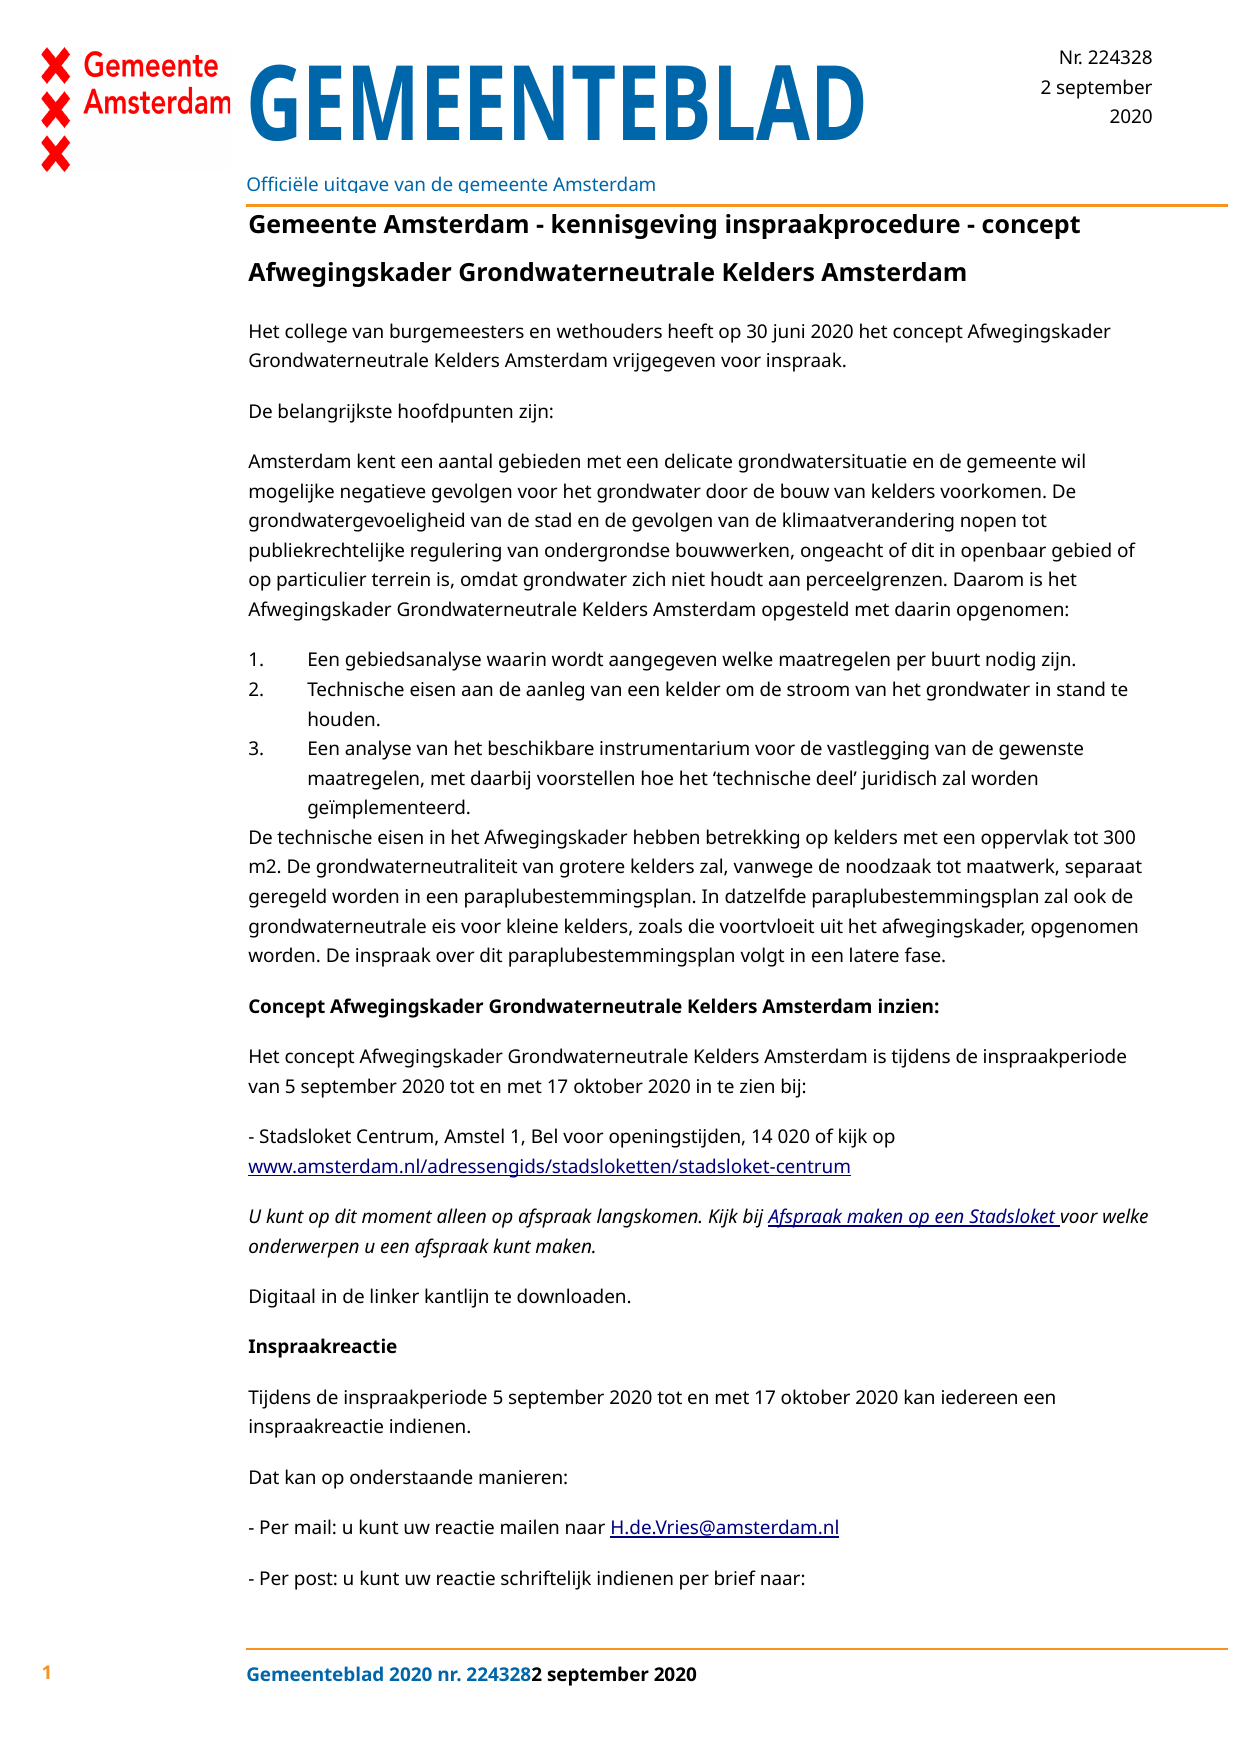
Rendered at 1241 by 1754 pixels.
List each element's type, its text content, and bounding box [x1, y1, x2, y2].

text Concept Afwegingskader Grondwaterneutrale Kelders Amsterdam inzien: [248, 993, 1152, 1019]
list Een analyse van het beschikbare instrumentarium voor de vastlegging van de gewenste maatregelen, met daarbij voorstellen hoe het ‘technische deel’ juridisch zal worden geïmplementeerd. [248, 735, 1152, 820]
text Het college van burgemeesters en wethouders heeft op 30 juni 2020 het concept Afwegingskader Grondwaterneutrale Kelders Amsterdam vrijgegeven voor inspraak. [248, 318, 1152, 373]
text Het concept Afwegingskader Grondwaterneutrale Kelders Amsterdam is tijdens de inspraakperiode van 5 september 2020 tot en met 17 oktober 2020 in te zien bij: [248, 1043, 1152, 1099]
text Amsterdam kent een aantal gebieden met een delicate grondwatersituatie en de gemeente wil mogelijke negatieve gevolgen voor het grondwater door de bouw van kelders voorkomen. De grondwatergevoeligheid van de stad en de gevolgen van de klimaatverandering nopen tot publiekrechtelijke regulering van ondergrondse bouwwerken, ongeacht of dit in openbaar gebied of op particulier terrein is, omdat grondwater zich niet houdt aan perceelgrenzen. Daarom is het Afwegingskader Grondwaterneutrale Kelders Amsterdam opgesteld met daarin opgenomen: [248, 448, 1152, 622]
text De belangrijkste hoofdpunten zijn: [248, 398, 1152, 424]
text Inspraakreactie [248, 1334, 1152, 1359]
list Technische eisen aan de aanleg van een kelder om de stroom van het grondwater in stand te houden. [248, 676, 1152, 732]
text Dat kan op onderstaande manieren: [248, 1464, 1152, 1490]
text - Per post: u kunt uw reactie schriftelijk indienen per brief naar: [248, 1565, 1152, 1591]
list Een gebiedsanalyse waarin wordt aangegeven welke maatregelen per buurt nodig zijn. [248, 647, 1152, 672]
text Digitaal in de linker kantlijn te downloaden. [248, 1283, 1152, 1309]
text De technische eisen in het Afwegingskader hebben betrekking op kelders met een oppervlak tot 300 m2. De grondwaterneutraliteit van grotere kelders zal, vanwege de noodzaak tot maatwerk, separaat geregeld worden in een paraplubestemmingsplan. In datzelfde paraplubestemmingsplan zal ook de grondwaterneutrale eis voor kleine kelders, zoals die voortvloeit uit het afwegingskader, opgenomen worden. De inspraak over dit paraplubestemmingsplan volgt in een latere fase. [248, 824, 1152, 968]
text - Per mail: u kunt uw reactie mailen naar H.de.Vries@amsterdam.nl [248, 1514, 1152, 1540]
text Tijdens de inspraakperiode 5 september 2020 tot en met 17 oktober 2020 kan iedereen een inspraakreactie indienen. [248, 1384, 1152, 1439]
text U kunt op dit moment alleen op afspraak langskomen. Kijk bij Afspraak maken op een Stadsloket voor welke onderwerpen u een afspraak kunt maken. [248, 1203, 1152, 1259]
text Gemeente Amsterdam - kennisgeving inspraakprocedure - concept Afwegingskader Grondwaterneutrale Kelders Amsterdam [248, 207, 1152, 288]
picture [41, 47, 231, 172]
text - Stadsloket Centrum, Amstel 1, Bel voor openingstijden, 14 020 of kijk op www.amsterdam.nl/adressengids/stadsloketten/stadsloket-centrum [248, 1123, 1152, 1179]
